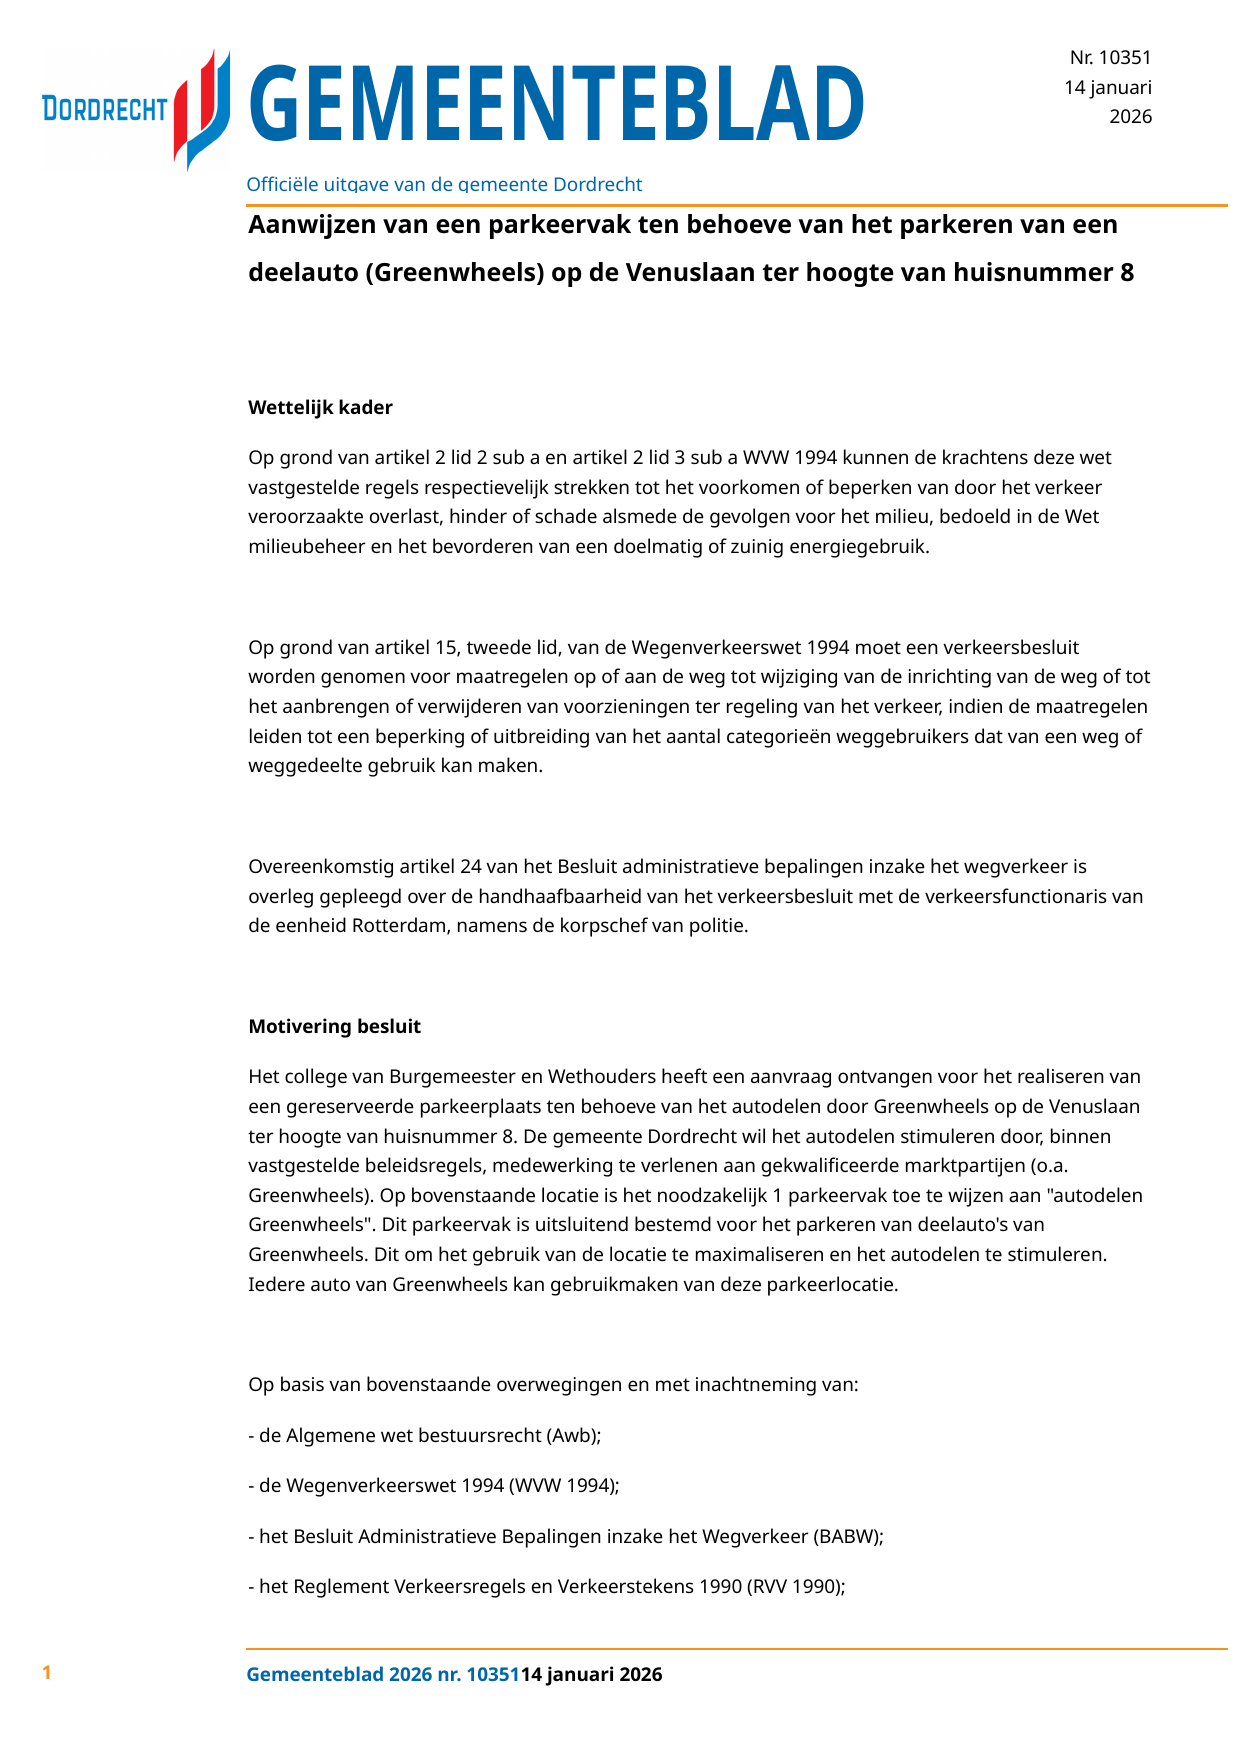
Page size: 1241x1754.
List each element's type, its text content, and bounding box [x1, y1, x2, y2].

text Op grond van artikel 2 lid 2 sub a en artikel 2 lid 3 sub a WVW 1994 kunnen de krachtens deze wet vastgestelde regels respectievelijk strekken tot het voorkomen of beperken van door het verkeer veroorzaakte overlast, hinder of schade alsmede de gevolgen voor het milieu, bedoeld in de Wet milieubeheer en het bevorderen van een doelmatig of zuinig energiegebruik. [248, 444, 1152, 559]
text Op basis van bovenstaande overwegingen en met inachtneming van: [248, 1372, 1152, 1397]
text - de Algemene wet bestuursrecht (Awb); [248, 1422, 1152, 1448]
text - de Wegenverkeerswet 1994 (WVW 1994); [248, 1472, 1152, 1498]
text - het Reglement Verkeersregels en Verkeerstekens 1990 (RVV 1990); [248, 1573, 1152, 1599]
text Op grond van artikel 15, tweede lid, van de Wegenverkeerswet 1994 moet een verkeersbesluit worden genomen voor maatregelen op of aan de weg tot wijziging van de inrichting van de weg of tot het aanbrengen of verwijderen van voorzieningen ter regeling van het verkeer, indien de maatregelen leiden tot een beperking of uitbreiding van het aantal categorieën weggebruikers dat van een weg of weggedeelte gebruik kan maken. [248, 634, 1152, 778]
text Motivering besluit [248, 1013, 1152, 1039]
text Overeenkomstig artikel 24 van het Besluit administratieve bepalingen inzake het wegverkeer is overleg gepleegd over de handhaafbaarheid van het verkeersbesluit met de verkeersfunctionaris van de eenheid Rotterdam, namens de korpschef van politie. [248, 853, 1152, 938]
picture [41, 47, 231, 172]
text Het college van Burgemeester en Wethouders heeft een aanvraag ontvangen voor het realiseren van een gereserveerde parkeerplaats ten behoeve van het autodelen door Greenwheels op de Venuslaan ter hoogte van huisnummer 8. De gemeente Dordrecht wil het autodelen stimuleren door, binnen vastgestelde beleidsregels, medewerking te verlenen aan gekwalificeerde marktpartijen (o.a. Greenwheels). Op bovenstaande locatie is het noodzakelijk 1 parkeervak toe te wijzen aan "autodelen Greenwheels". Dit parkeervak is uitsluitend bestemd voor het parkeren van deelauto's van Greenwheels. Dit om het gebruik van de locatie te maximaliseren en het autodelen te stimuleren. Iedere auto van Greenwheels kan gebruikmaken van deze parkeerlocatie. [248, 1064, 1152, 1296]
text Wettelijk kader [248, 394, 1152, 420]
text - het Besluit Administratieve Bepalingen inzake het Wegverkeer (BABW); [248, 1523, 1152, 1548]
text Aanwijzen van een parkeervak ten behoeve van het parkeren van een deelauto (Greenwheels) op de Venuslaan ter hoogte van huisnummer 8 [248, 207, 1152, 288]
